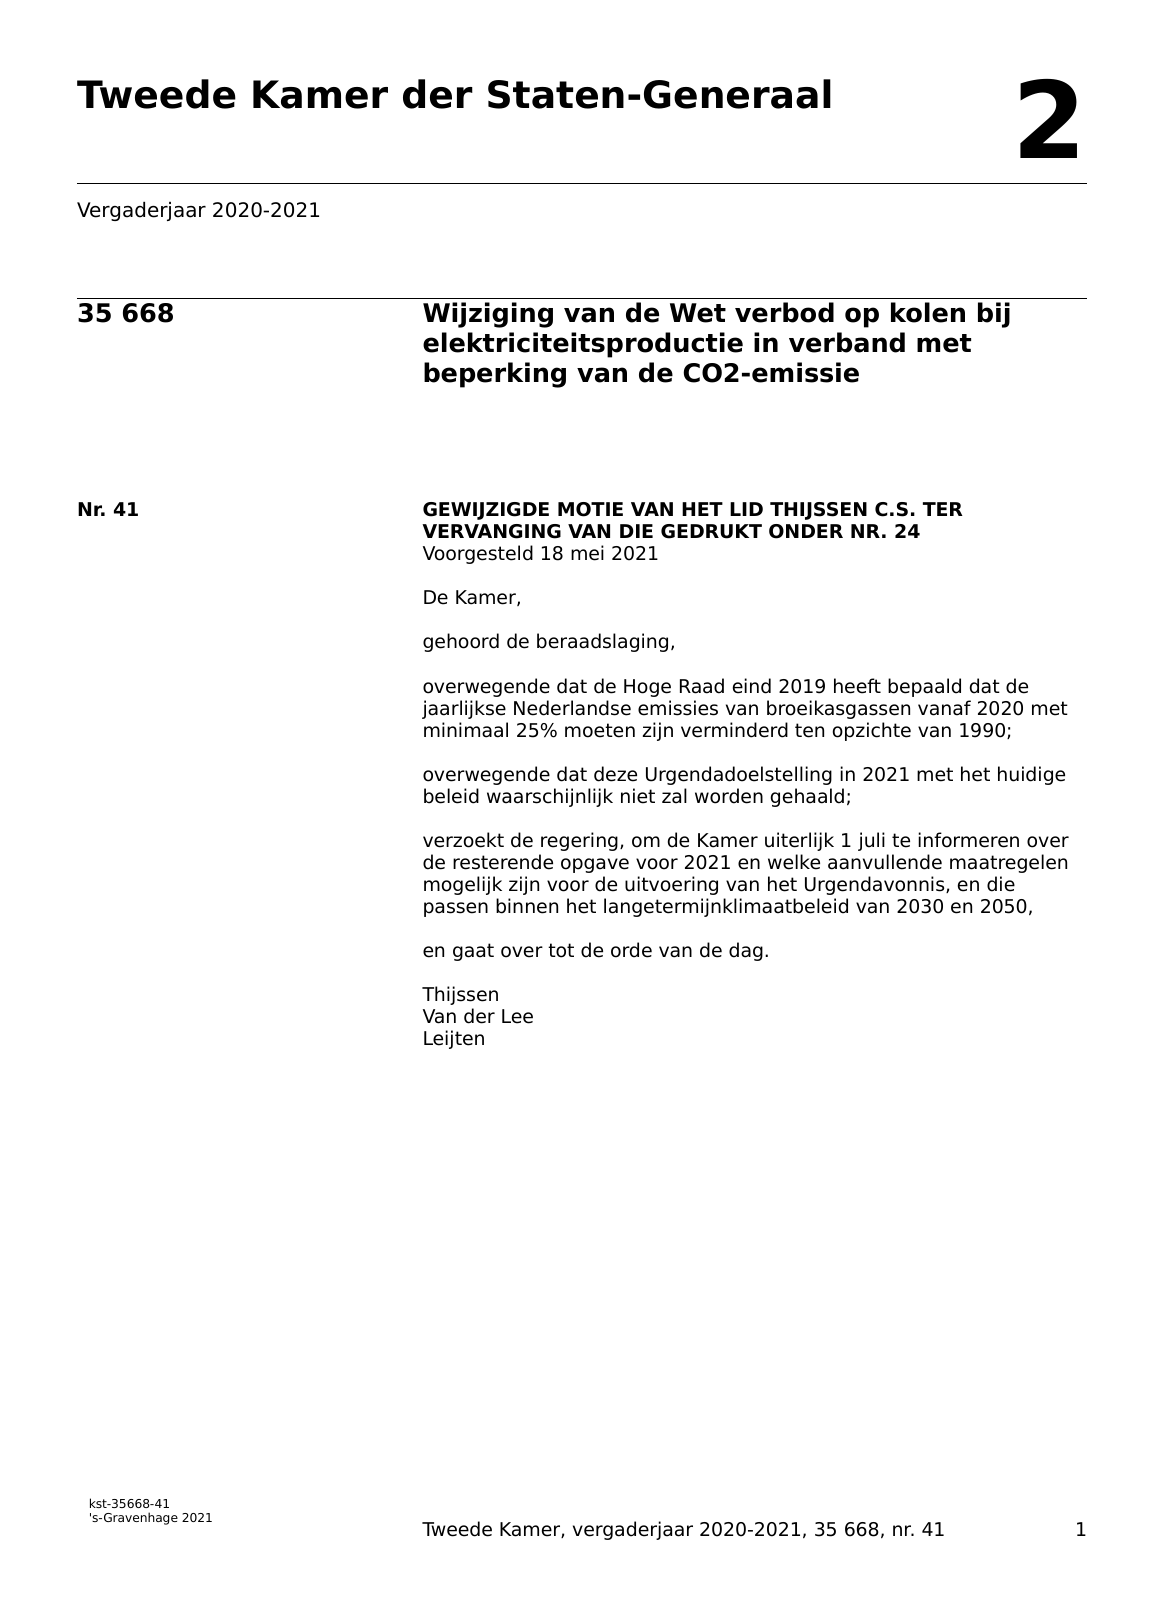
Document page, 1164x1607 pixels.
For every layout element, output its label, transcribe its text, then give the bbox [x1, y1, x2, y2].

text overwegende dat de Hoge Raad eind 2019 heeft bepaald dat de jaarlijkse Nederlandse emissies van broeikasgassen vanaf 2020 met minimaal 25% moeten zijn verminderd ten opzichte van 1990; [422, 676, 1087, 741]
text De Kamer, [422, 587, 1087, 609]
table_cell Vergaderjaar 2020-2021 [77, 184, 1087, 298]
text overwegende dat deze Urgendadoelstelling in 2021 met het huidige beleid waarschijnlijk niet zal worden gehaald; [422, 764, 1087, 808]
text kst-35668-41 [88, 1497, 323, 1511]
text Voorgesteld 18 mei 2021 [422, 543, 1087, 565]
text gehoord de beraadslaging, [422, 631, 1087, 653]
subtitle 35 668 Wijziging van de Wet verbod op kolen bij elektriciteitsproductie in verband met beperking van de CO2-emissie [77, 299, 1087, 388]
text verzoekt de regering, om de Kamer uiterlijk 1 juli te informeren over de resterende opgave voor 2021 en welke aanvullende maatregelen mogelijk zijn voor de uitvoering van het Urgendavonnis, en die passen binnen het langetermijnklimaatbeleid van 2030 en 2050, [422, 830, 1087, 918]
text Thijssen [422, 984, 1087, 1006]
table_header Tweede Kamer der Staten-Generaal [77, 59, 886, 183]
text en gaat over tot de orde van de dag. [422, 940, 1087, 962]
table_header 2 [886, 59, 1087, 183]
text 's-Gravenhage 2021 [88, 1511, 323, 1525]
text Leijten [422, 1028, 1087, 1050]
subtitle Nr. 41 GEWIJZIGDE MOTIE VAN HET LID THIJSSEN C.S. TER VERVANGING VAN DIE GEDRUKT ONDER NR. 24 [77, 499, 1087, 543]
text Van der Lee [422, 1006, 1087, 1028]
